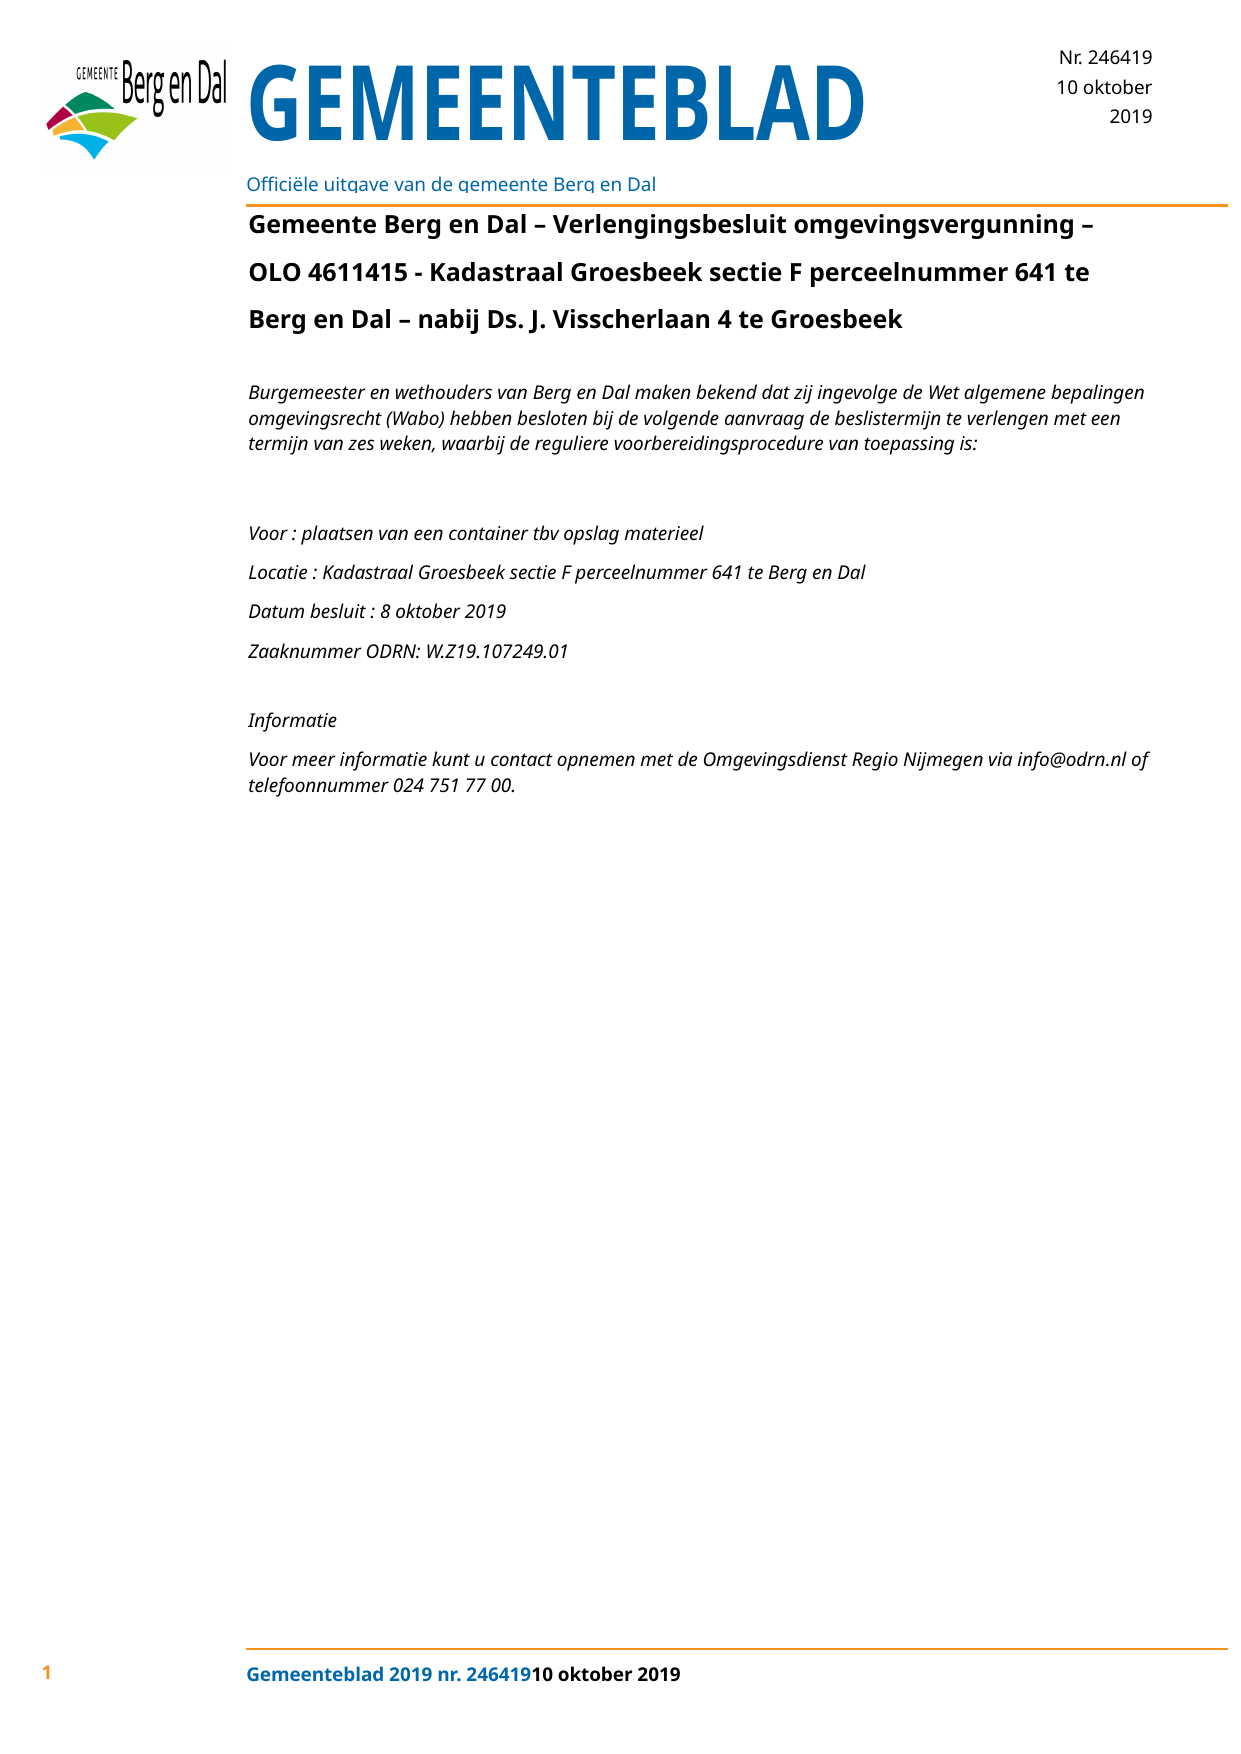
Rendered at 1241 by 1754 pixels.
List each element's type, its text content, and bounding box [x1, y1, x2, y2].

text Burgemeester en wethouders van Berg en Dal maken bekend dat zij ingevolge de Wet algemene bepalingen omgevingsrecht (Wabo) hebben besloten bij de volgende aanvraag de beslistermijn te verlengen met een termijn van zes weken, waarbij de reguliere voorbereidingsprocedure van toepassing is: [248, 379, 1152, 456]
text Datum besluit : 8 oktober 2019 [248, 599, 1152, 624]
picture [41, 47, 231, 172]
text Voor : plaatsen van een container tbv opslag materieel [248, 520, 1152, 546]
text Locatie : Kadastraal Groesbeek sectie F perceelnummer 641 te Berg en Dal [248, 559, 1152, 585]
text Informatie [248, 707, 1152, 733]
text Zaaknummer ODRN: W.Z19.107249.01 [248, 638, 1152, 664]
text Gemeente Berg en Dal – Verlengingsbesluit omgevingsvergunning – OLO 4611415 - Kadastraal Groesbeek sectie F perceelnummer 641 te Berg en Dal – nabij Ds. J. Visscherlaan 4 te Groesbeek [248, 207, 1152, 336]
text Voor meer informatie kunt u contact opnemen met de Omgevingsdienst Regio Nijmegen via info@odrn.nl of telefoonnummer 024 751 77 00. [248, 746, 1152, 798]
